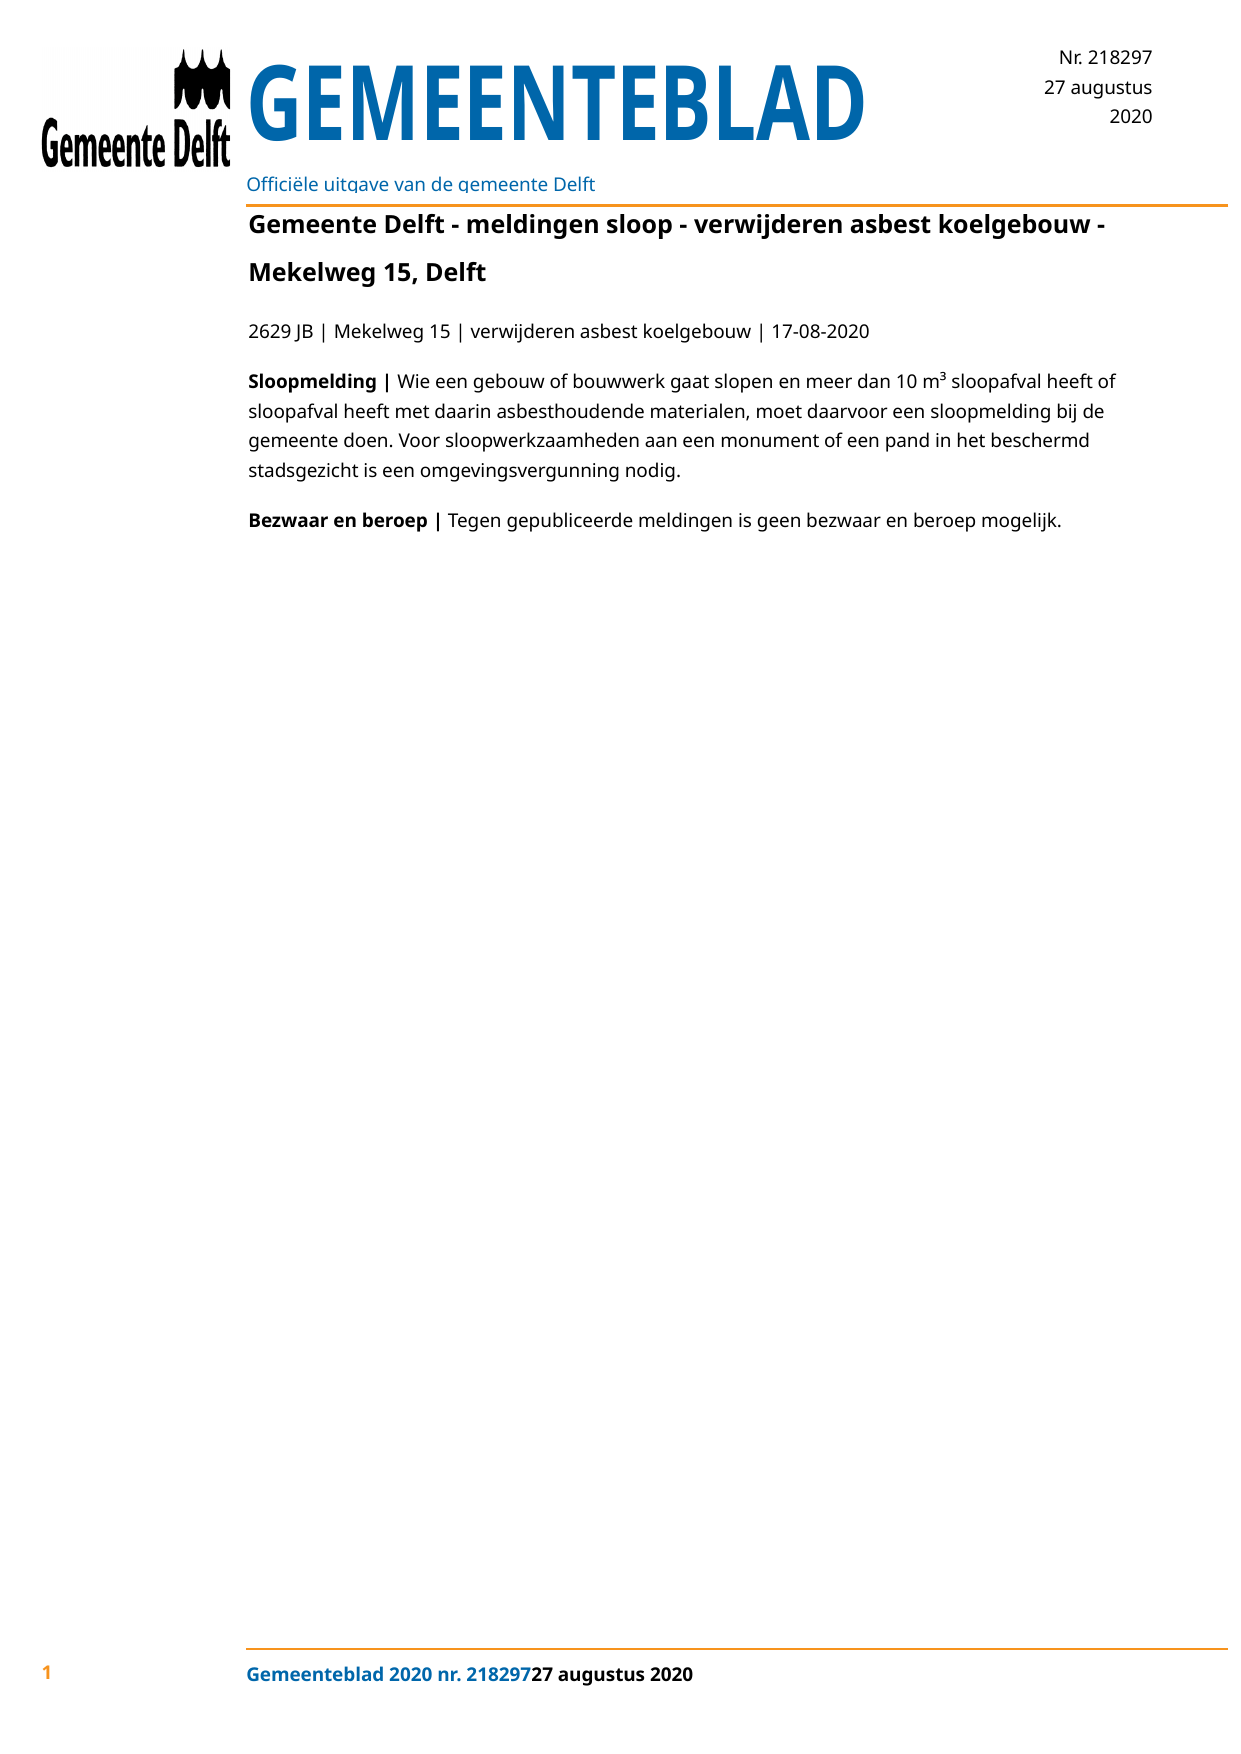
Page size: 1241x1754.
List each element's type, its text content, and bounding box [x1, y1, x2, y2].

picture [41, 47, 231, 172]
text Sloopmelding | Wie een gebouw of bouwwerk gaat slopen en meer dan 10 m³ sloopafval heeft of sloopafval heeft met daarin asbesthoudende materialen, moet daarvoor een sloopmelding bij de gemeente doen. Voor sloopwerkzaamheden aan een monument of een pand in het beschermd stadsgezicht is een omgevingsvergunning nodig. [248, 368, 1152, 483]
text Gemeente Delft - meldingen sloop - verwijderen asbest koelgebouw - Mekelweg 15, Delft [248, 207, 1152, 288]
text 2629 JB | Mekelweg 15 | verwijderen asbest koelgebouw | 17-08-2020 [248, 318, 1152, 344]
text Bezwaar en beroep | Tegen gepubliceerde meldingen is geen bezwaar en beroep mogelijk. [248, 507, 1152, 533]
